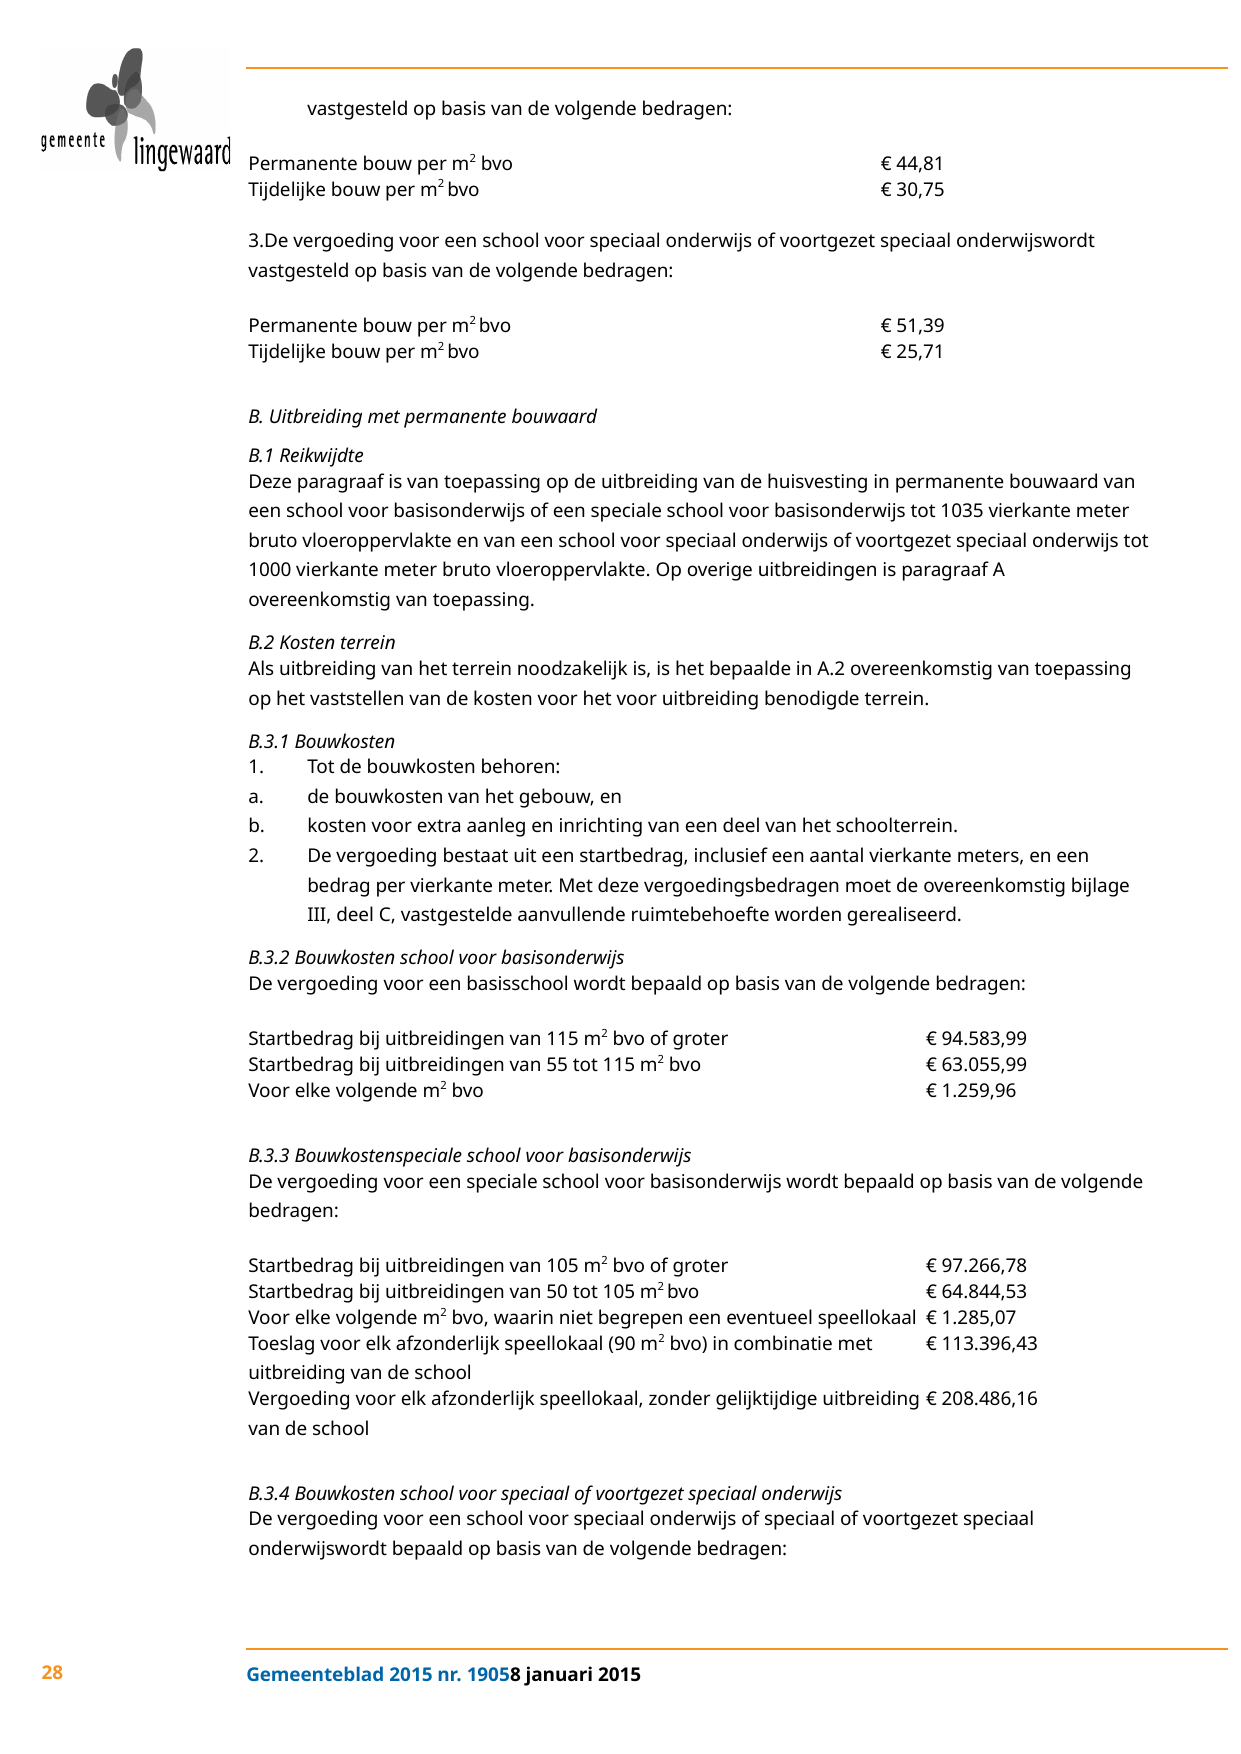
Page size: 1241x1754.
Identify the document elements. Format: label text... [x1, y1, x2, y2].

table_cell Vergoeding voor elk afzonderlijk speellokaal, zonder gelijktijdige uitbreiding van de school [248, 1385, 926, 1441]
table_cell Voor elke volgende m2 bvo, waarin niet begrepen een eventueel speellokaal [248, 1304, 926, 1330]
text B.3.1 Bouwkosten [248, 728, 1152, 753]
table_cell Startbedrag bij uitbreidingen van 50 tot 105 m2 bvo [248, 1279, 926, 1304]
text Als uitbreiding van het terrein noodzakelijk is, is het bepaalde in A.2 overeenkomstig van toepassing op het vaststellen van de kosten voor het voor uitbreiding benodigde terrein. [248, 655, 1152, 710]
table_header € 94.583,99 [926, 1026, 1152, 1051]
text De vergoeding voor een basisschool wordt bepaald op basis van de volgende bedragen: [248, 970, 1152, 996]
table_header Permanente bouw per m2 bvo [248, 150, 881, 176]
text B.1 Reikwijdte [248, 442, 1152, 468]
text B.2 Kosten terrein [248, 629, 1152, 655]
list de bouwkosten van het gebouw, en [248, 783, 1152, 809]
text Deze paragraaf is van toepassing op de uitbreiding van de huisvesting in permanente bouwaard van een school voor basisonderwijs of een speciale school voor basisonderwijs tot 1035 vierkante meter bruto vloeroppervlakte en van een school voor speciaal onderwijs of voortgezet speciaal onderwijs tot 1000 vierkante meter bruto vloeroppervlakte. Op overige uitbreidingen is paragraaf A overeenkomstig van toepassing. [248, 468, 1152, 612]
table_cell € 63.055,99 [926, 1051, 1152, 1077]
text B.3.4 Bouwkosten school voor speciaal of voortgezet speciaal onderwijs [248, 1480, 1152, 1506]
text 3.De vergoeding voor een school voor speciaal onderwijs of voortgezet speciaal onderwijswordt vastgesteld op basis van de volgende bedragen: [248, 227, 1152, 283]
table_cell € 208.486,16 [926, 1385, 1152, 1441]
text B. Uitbreiding met permanente bouwaard [248, 403, 1152, 429]
table_header € 44,81 [881, 150, 1152, 176]
text De vergoeding voor een school voor speciaal onderwijs of speciaal of voortgezet speciaal onderwijswordt bepaald op basis van de volgende bedragen: [248, 1506, 1152, 1561]
list kosten voor extra aanleg en inrichting van een deel van het schoolterrein. [248, 813, 1152, 838]
table_cell € 1.259,96 [926, 1077, 1152, 1103]
table_cell € 30,75 [881, 176, 1152, 202]
picture [41, 47, 231, 172]
text B.3.3 Bouwkostenspeciale school voor basisonderwijs [248, 1142, 1152, 1168]
table_cell Voor elke volgende m2 bvo [248, 1077, 926, 1103]
table_cell € 1.285,07 [926, 1304, 1152, 1330]
table_cell Toeslag voor elk afzonderlijk speellokaal (90 m2 bvo) in combinatie met uitbreiding van de school [248, 1330, 926, 1385]
list De vergoeding bestaat uit een startbedrag, inclusief een aantal vierkante meters, en een bedrag per vierkante meter. Met deze vergoedingsbedragen moet de overeenkomstig bijlage III, deel C, vastgestelde aanvullende ruimtebehoefte worden gerealiseerd. [248, 842, 1152, 927]
list Tot de bouwkosten behoren: [248, 753, 1152, 779]
table_header Startbedrag bij uitbreidingen van 115 m2 bvo of groter [248, 1026, 926, 1051]
list vastgesteld op basis van de volgende bedragen: [248, 95, 1152, 121]
table_cell Tijdelijke bouw per m2 bvo [248, 338, 881, 364]
table_cell Tijdelijke bouw per m2 bvo [248, 176, 881, 202]
table_cell € 113.396,43 [926, 1330, 1152, 1385]
text B.3.2 Bouwkosten school voor basisonderwijs [248, 944, 1152, 970]
table_header Startbedrag bij uitbreidingen van 105 m2 bvo of groter [248, 1253, 926, 1278]
table_header Permanente bouw per m2 bvo [248, 312, 881, 338]
table_cell € 25,71 [881, 338, 1152, 364]
text De vergoeding voor een speciale school voor basisonderwijs wordt bepaald op basis van de volgende bedragen: [248, 1168, 1152, 1223]
table_header € 51,39 [881, 312, 1152, 338]
table_cell Startbedrag bij uitbreidingen van 55 tot 115 m2 bvo [248, 1051, 926, 1077]
table_cell € 64.844,53 [926, 1279, 1152, 1304]
table_header € 97.266,78 [926, 1253, 1152, 1278]
